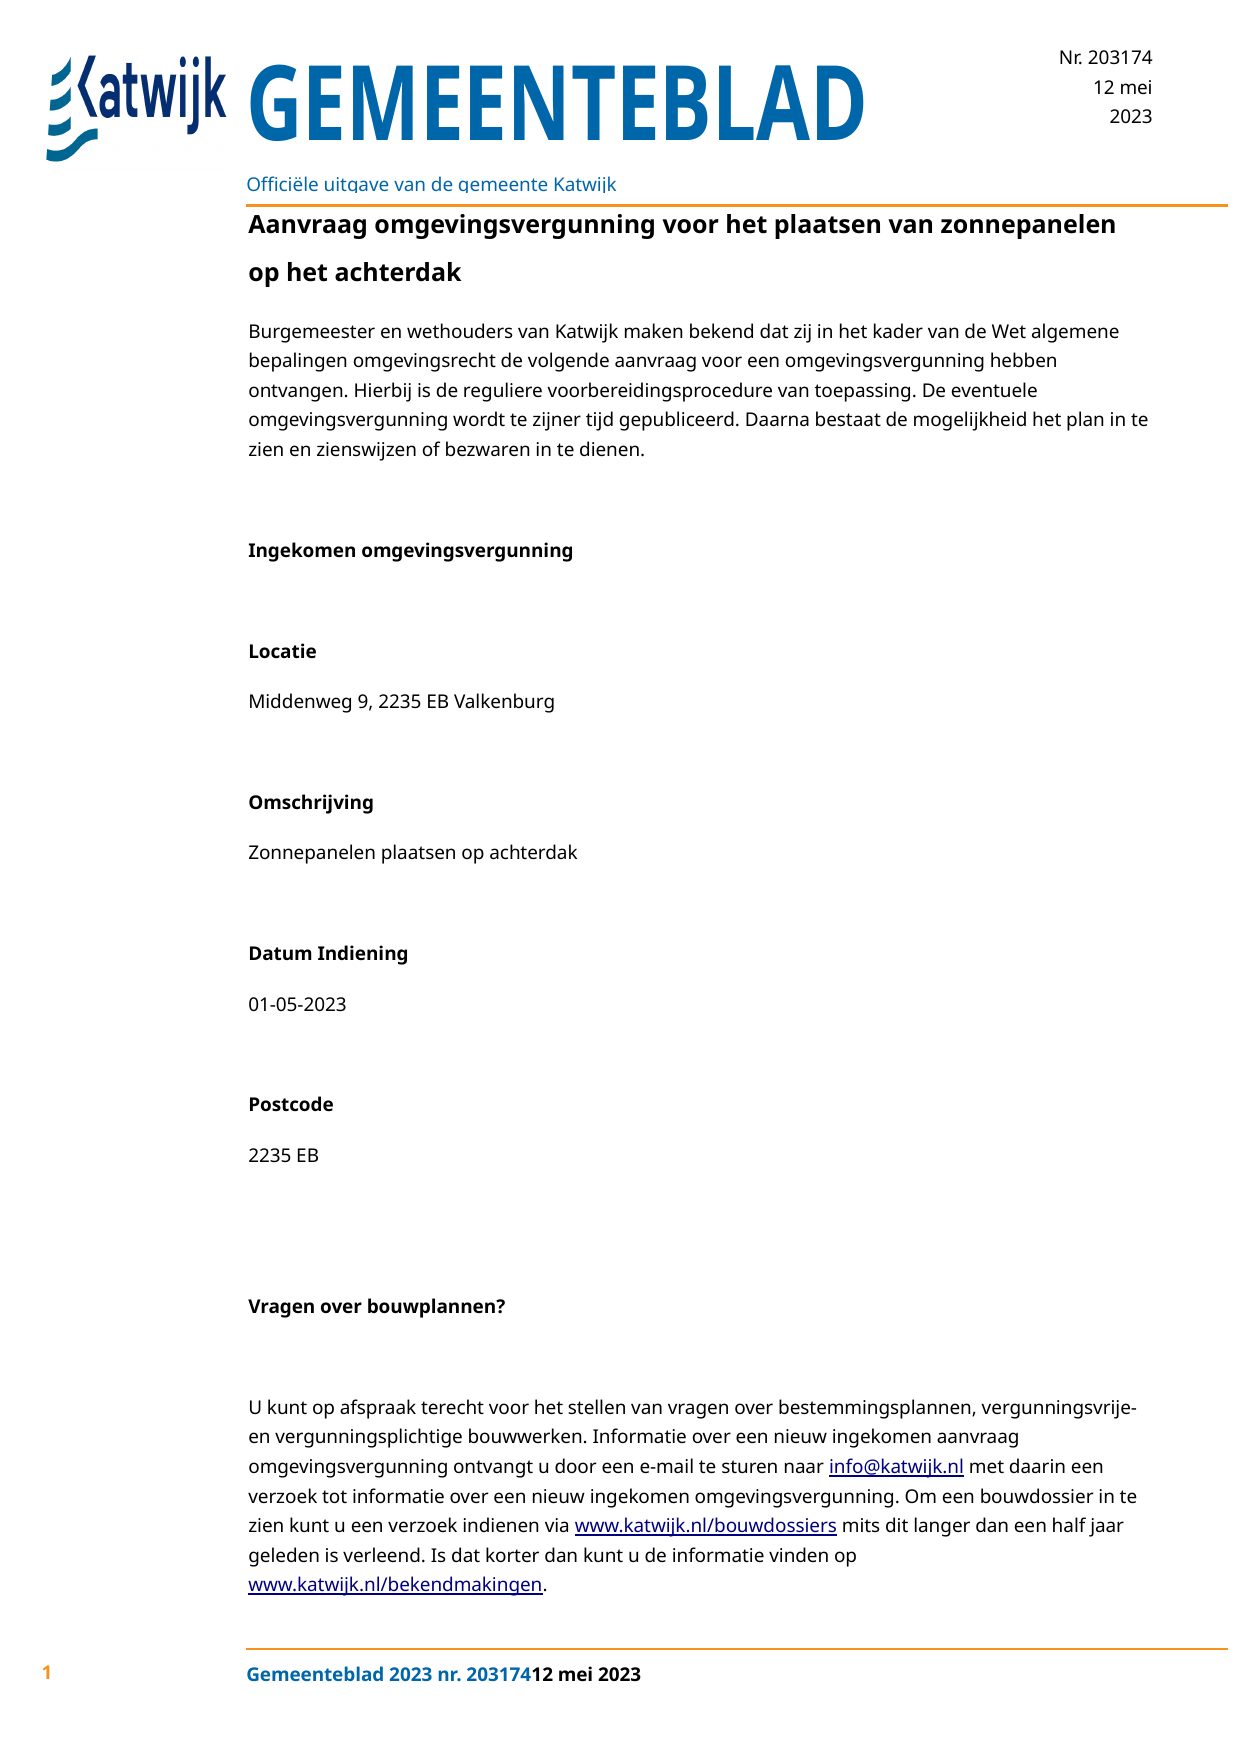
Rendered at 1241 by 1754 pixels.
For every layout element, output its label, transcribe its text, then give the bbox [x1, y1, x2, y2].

text Ingekomen omgevingsvergunning [248, 537, 1152, 563]
text 2235 EB [248, 1142, 1152, 1168]
picture [41, 47, 231, 172]
text Zonnepanelen plaatsen op achterdak [248, 839, 1152, 865]
text Datum Indiening [248, 940, 1152, 966]
text Middenweg 9, 2235 EB Valkenburg [248, 688, 1152, 714]
text Aanvraag omgevingsvergunning voor het plaatsen van zonnepanelen op het achterdak [248, 207, 1152, 288]
text Omschrijving [248, 789, 1152, 815]
text Vragen over bouwplannen? [248, 1293, 1152, 1319]
text Locatie [248, 638, 1152, 664]
text U kunt op afspraak terecht voor het stellen van vragen over bestemmingsplannen, vergunningsvrije- en vergunningsplichtige bouwwerken. Informatie over een nieuw ingekomen aanvraag omgevingsvergunning ontvangt u door een e-mail te sturen naar info@katwijk.nl met daarin een verzoek tot informatie over een nieuw ingekomen omgevingsvergunning. Om een bouwdossier in te zien kunt u een verzoek indienen via www.katwijk.nl/bouwdossiers mits dit langer dan een half jaar geleden is verleend. Is dat korter dan kunt u de informatie vinden op www.katwijk.nl/bekendmakingen. [248, 1394, 1152, 1597]
text Burgemeester en wethouders van Katwijk maken bekend dat zij in het kader van de Wet algemene bepalingen omgevingsrecht de volgende aanvraag voor een omgevingsvergunning hebben ontvangen. Hierbij is de reguliere voorbereidingsprocedure van toepassing. De eventuele omgevingsvergunning wordt te zijner tijd gepubliceerd. Daarna bestaat de mogelijkheid het plan in te zien en zienswijzen of bezwaren in te dienen. [248, 318, 1152, 462]
text 01-05-2023 [248, 991, 1152, 1017]
text Postcode [248, 1092, 1152, 1117]
